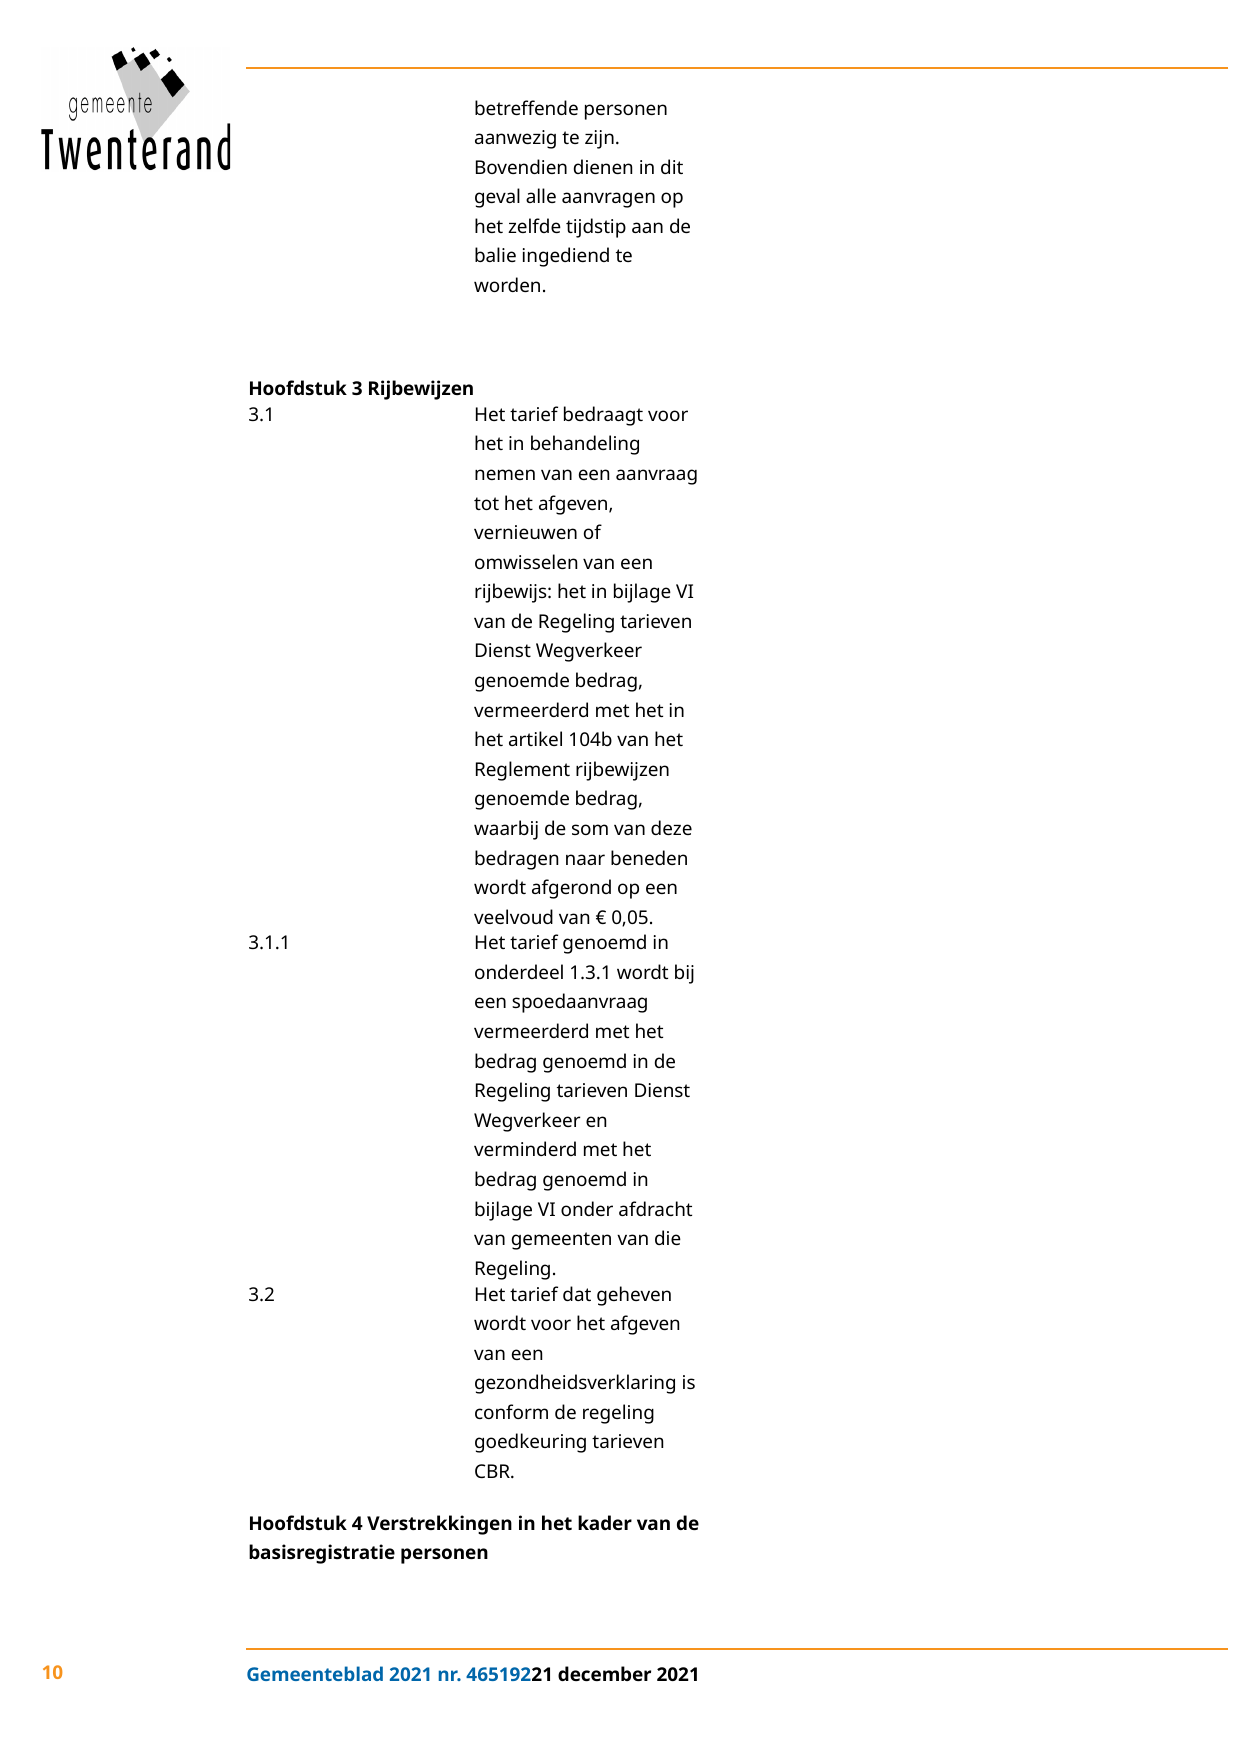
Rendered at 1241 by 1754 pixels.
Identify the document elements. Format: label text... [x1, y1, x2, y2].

table_cell [248, 1484, 474, 1510]
table_cell [248, 324, 474, 349]
table_cell [700, 298, 926, 324]
table_cell [700, 1510, 926, 1565]
table_cell Het tarief genoemd in onderdeel 1.3.1 wordt bij een spoedaanvraag vermeerderd met het bedrag genoemd in de Regeling tarieven Dienst Wegverkeer en verminderd met het bedrag genoemd in bijlage VI onder afdracht van gemeenten van die Regeling. [474, 930, 700, 1281]
table_cell [700, 95, 926, 298]
table_cell Hoofdstuk 3 Rijbewijzen [248, 375, 700, 401]
table_cell 3.1.1 [248, 930, 474, 1281]
table_cell Het tarief bedraagt voor het in behandeling nemen van een aanvraag tot het afgeven, vernieuwen of omwisselen van een rijbewijs: het in bijlage VI van de Regeling tarieven Dienst Wegverkeer genoemde bedrag, vermeerderd met het in het artikel 104b van het Reglement rijbewijzen genoemde bedrag, waarbij de som van deze bedragen naar beneden wordt afgerond op een veelvoud van € 0,05. [474, 401, 700, 929]
table_cell [248, 298, 474, 324]
table_cell [474, 324, 700, 349]
table_cell [700, 401, 926, 929]
table_cell [700, 1281, 926, 1484]
table_cell betreffende personen aanwezig te zijn. Bovendien dienen in dit geval alle aanvragen op het zelfde tijdstip aan de balie ingediend te worden. [474, 95, 700, 298]
table_cell [248, 95, 474, 298]
table_cell 3.1 [248, 401, 474, 929]
table_cell [248, 1565, 474, 1591]
table_cell [700, 930, 926, 1281]
table_cell Het tarief dat geheven wordt voor het afgeven van een gezondheidsverklaring is conform de regeling goedkeuring tarieven CBR. [474, 1281, 700, 1484]
table_cell [474, 298, 700, 324]
table_cell 3.2 [248, 1281, 474, 1484]
table_cell [700, 375, 926, 401]
table_cell [700, 1484, 926, 1510]
table_cell [700, 350, 926, 375]
table_cell [474, 1484, 700, 1510]
table_cell Hoofdstuk 4 Verstrekkingen in het kader van de basisregistratie personen [248, 1510, 700, 1565]
table_cell [474, 350, 700, 375]
table_cell [700, 324, 926, 349]
table_cell [700, 1565, 926, 1591]
table_cell [248, 350, 474, 375]
picture [41, 47, 231, 172]
table_cell [474, 1565, 700, 1591]
